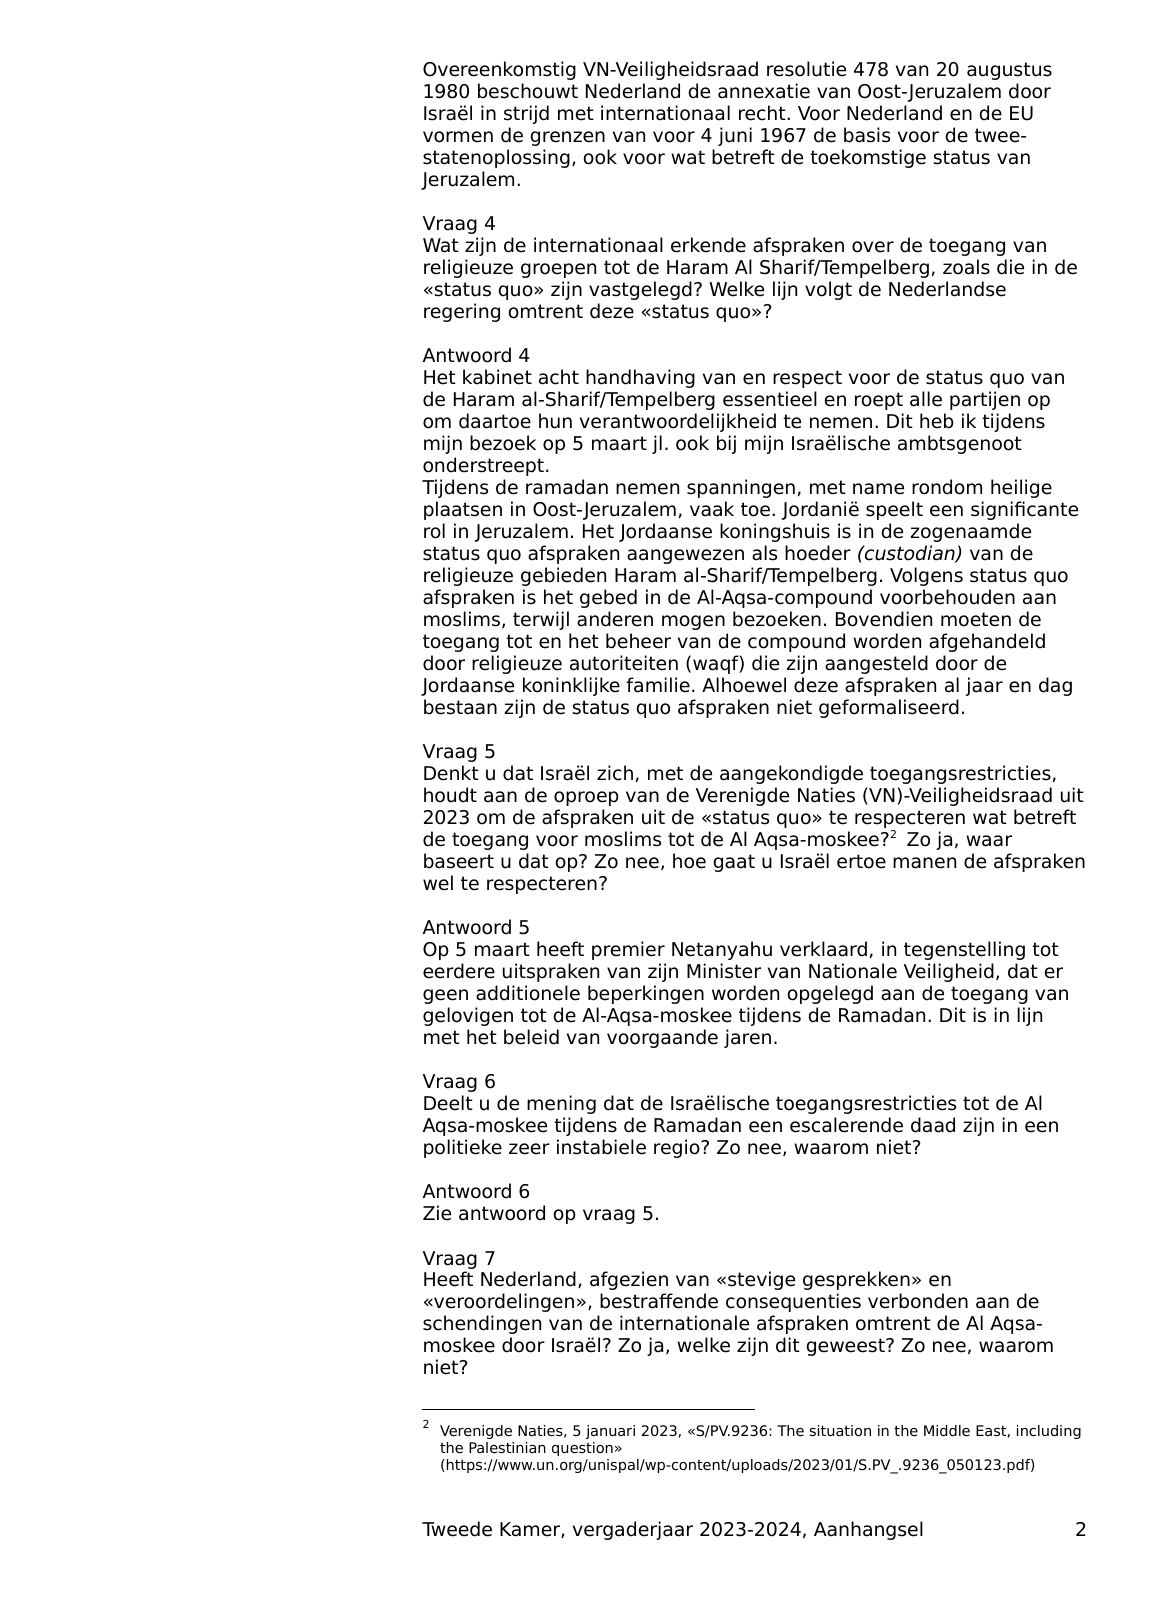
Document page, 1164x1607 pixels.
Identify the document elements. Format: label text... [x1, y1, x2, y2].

text Antwoord 6 [422, 1181, 1087, 1203]
text Verenigde Naties, 5 januari 2023, «S/PV.9236: The situation in the Middle East, including the Palestinian question» (https://www.un.org/unispal/wp-content/uploads/2023/01/S.PV_.9236_050123.pdf) [422, 1418, 1087, 1474]
text Antwoord 4 [422, 345, 1087, 367]
text Op 5 maart heeft premier Netanyahu verklaard, in tegenstelling tot eerdere uitspraken van zijn Minister van Nationale Veiligheid, dat er geen additionele beperkingen worden opgelegd aan de toegang van gelovigen tot de Al-Aqsa-moskee tijdens de Ramadan. Dit is in lijn met het beleid van voorgaande jaren. [422, 939, 1087, 1049]
text Antwoord 5 [422, 917, 1087, 939]
text Vraag 6 [422, 1071, 1087, 1093]
text Vraag 7 [422, 1247, 1087, 1269]
text Overeenkomstig VN-Veiligheidsraad resolutie 478 van 20 augustus 1980 beschouwt Nederland de annexatie van Oost-Jeruzalem door Israël in strijd met internationaal recht. Voor Nederland en de EU vormen de grenzen van voor 4 juni 1967 de basis voor de twee-statenoplossing, ook voor wat betreft de toekomstige status van Jeruzalem. [422, 59, 1087, 191]
text Vraag 5 [422, 741, 1087, 763]
text Heeft Nederland, afgezien van «stevige gesprekken» en «veroordelingen», bestraffende consequenties verbonden aan de schendingen van de internationale afspraken omtrent de Al Aqsa-moskee door Israël? Zo ja, welke zijn dit geweest? Zo nee, waarom niet? [422, 1269, 1087, 1379]
text Tijdens de ramadan nemen spanningen, met name rondom heilige plaatsen in Oost-Jeruzalem, vaak toe. Jordanië speelt een significante rol in Jeruzalem. Het Jordaanse koningshuis is in de zogenaamde status quo afspraken aangewezen als hoeder (custodian) van de religieuze gebieden Haram al-Sharif/Tempelberg. Volgens status quo afspraken is het gebed in de Al-Aqsa-compound voorbehouden aan moslims, terwijl anderen mogen bezoeken. Bovendien moeten de toegang tot en het beheer van de compound worden afgehandeld door religieuze autoriteiten (waqf) die zijn aangesteld door de Jordaanse koninklijke familie. Alhoewel deze afspraken al jaar en dag bestaan zijn de status quo afspraken niet geformaliseerd. [422, 477, 1087, 719]
text Zie antwoord op vraag 5. [422, 1203, 1087, 1225]
text Denkt u dat Israël zich, met de aangekondigde toegangsrestricties, houdt aan de oproep van de Verenigde Naties (VN)-Veiligheidsraad uit 2023 om de afspraken uit de «status quo» te respecteren wat betreft de toegang voor moslims tot de Al Aqsa-moskee? Zo ja, waar baseert u dat op? Zo nee, hoe gaat u Israël ertoe manen de afspraken wel te respecteren? [422, 763, 1087, 895]
text Deelt u de mening dat de Israëlische toegangsrestricties tot de Al Aqsa-moskee tijdens de Ramadan een escalerende daad zijn in een politieke zeer instabiele regio? Zo nee, waarom niet? [422, 1093, 1087, 1159]
text Vraag 4 [422, 213, 1087, 235]
text Het kabinet acht handhaving van en respect voor de status quo van de Haram al-Sharif/Tempelberg essentieel en roept alle partijen op om daartoe hun verantwoordelijkheid te nemen. Dit heb ik tijdens mijn bezoek op 5 maart jl. ook bij mijn Israëlische ambtsgenoot onderstreept. [422, 367, 1087, 477]
text Wat zijn de internationaal erkende afspraken over de toegang van religieuze groepen tot de Haram Al Sharif/Tempelberg, zoals die in de «status quo» zijn vastgelegd? Welke lijn volgt de Nederlandse regering omtrent deze «status quo»? [422, 235, 1087, 323]
